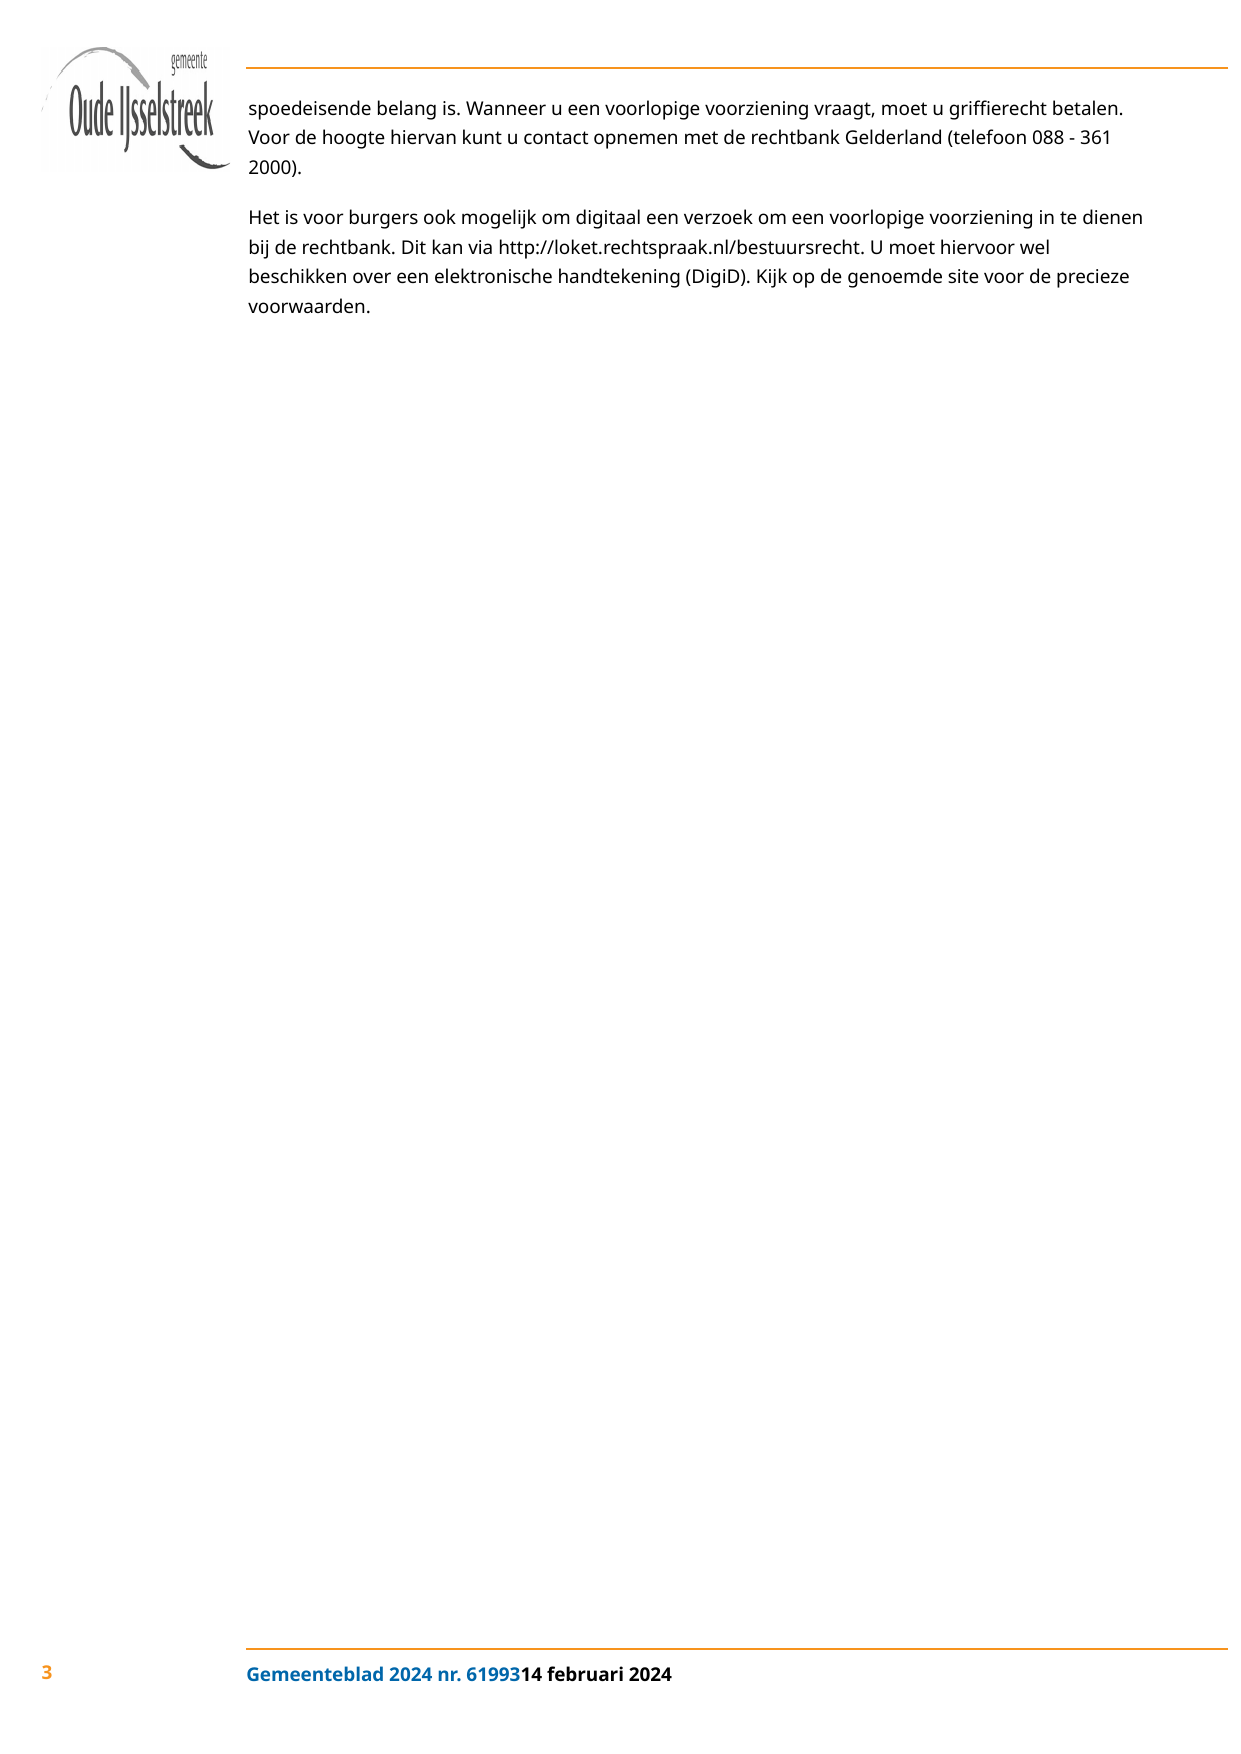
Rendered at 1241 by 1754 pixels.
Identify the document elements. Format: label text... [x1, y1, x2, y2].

text Het is voor burgers ook mogelijk om digitaal een verzoek om een voorlopige voorziening in te dienen bij de rechtbank. Dit kan via http://loket.rechtspraak.nl/bestuursrecht. U moet hiervoor wel beschikken over een elektronische handtekening (DigiD). Kijk op de genoemde site voor de precieze voorwaarden. [248, 204, 1152, 319]
text spoedeisende belang is. Wanneer u een voorlopige voorziening vraagt, moet u griffierecht betalen. Voor de hoogte hiervan kunt u contact opnemen met de rechtbank Gelderland (telefoon 088 - 361 2000). [248, 95, 1152, 180]
picture [41, 47, 231, 172]
